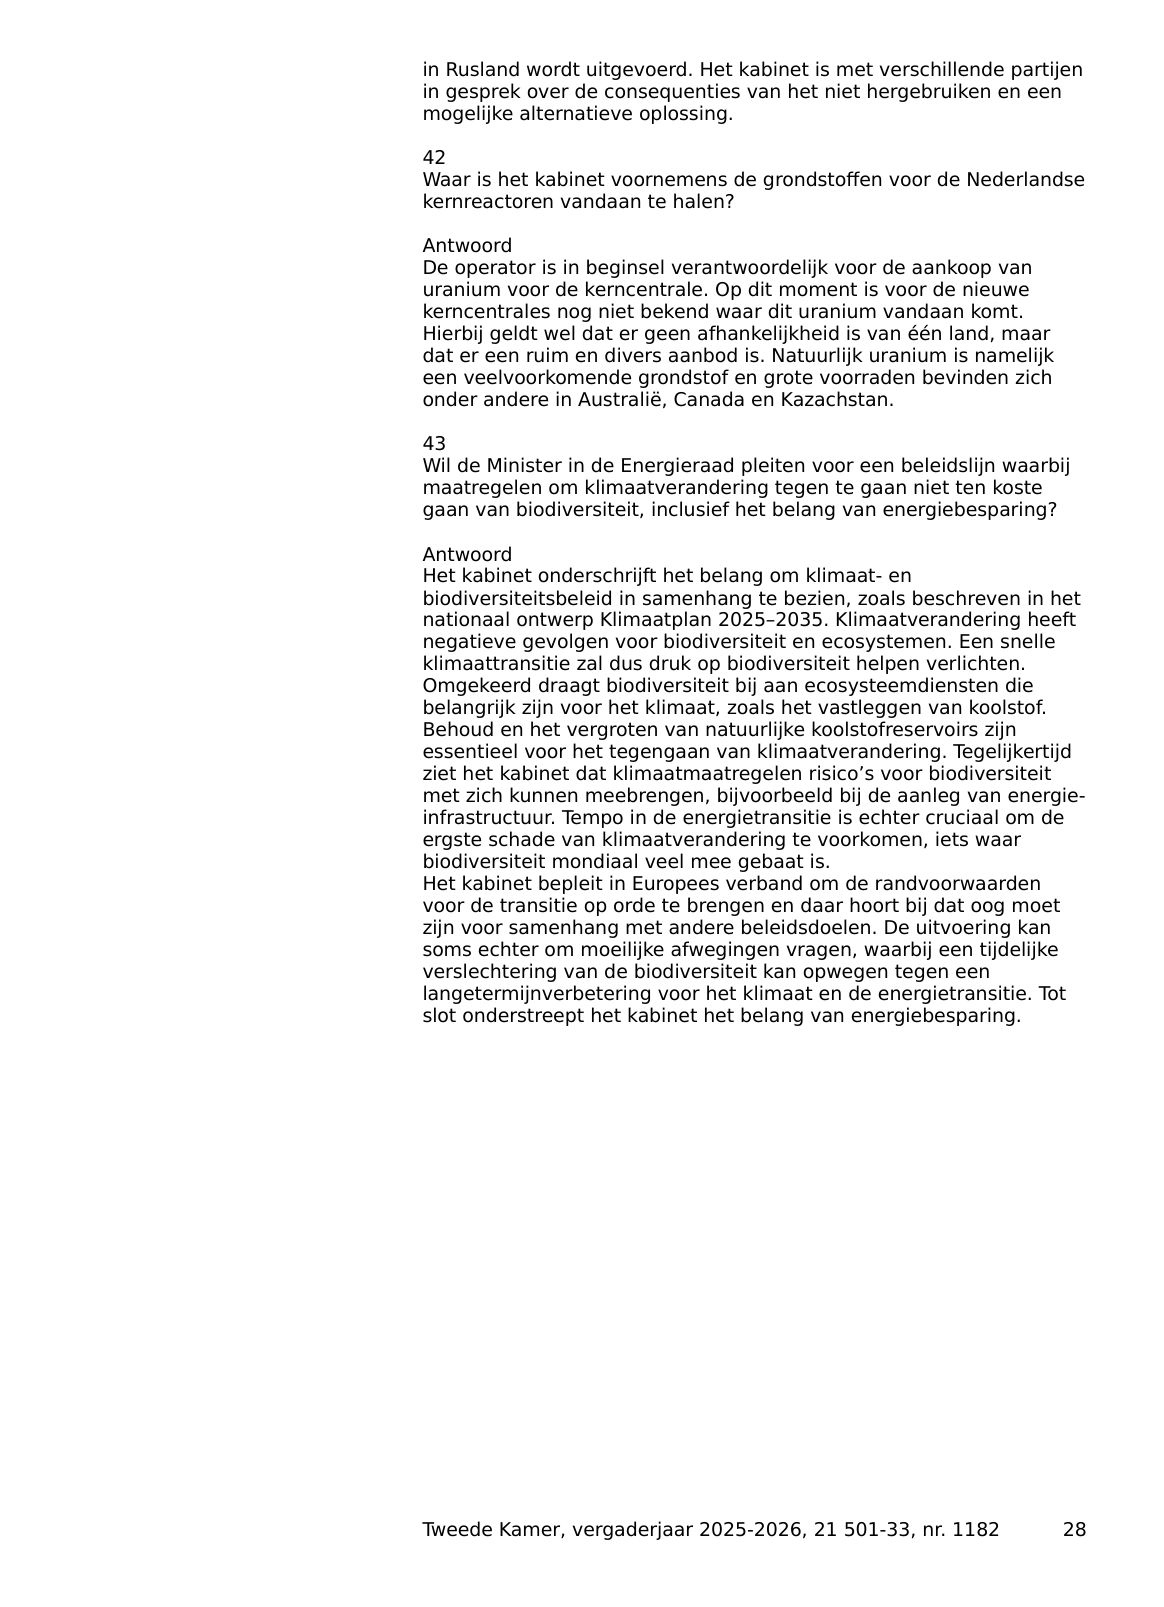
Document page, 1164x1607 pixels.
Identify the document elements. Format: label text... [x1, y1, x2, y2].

text in Rusland wordt uitgevoerd. Het kabinet is met verschillende partijen in gesprek over de consequenties van het niet hergebruiken en een mogelijke alternatieve oplossing. [422, 59, 1087, 125]
text 43 [422, 433, 1087, 455]
text 42 [422, 147, 1087, 169]
text Het kabinet bepleit in Europees verband om de randvoorwaarden voor de transitie op orde te brengen en daar hoort bij dat oog moet zijn voor samenhang met andere beleidsdoelen. De uitvoering kan soms echter om moeilijke afwegingen vragen, waarbij een tijdelijke verslechtering van de biodiversiteit kan opwegen tegen een langetermijnverbetering voor het klimaat en de energietransitie. Tot slot onderstreept het kabinet het belang van energiebesparing. [422, 873, 1087, 1027]
text Het kabinet onderschrijft het belang om klimaat- en biodiversiteitsbeleid in samenhang te bezien, zoals beschreven in het nationaal ontwerp Klimaatplan 2025–2035. Klimaatverandering heeft negatieve gevolgen voor biodiversiteit en ecosystemen. Een snelle klimaattransitie zal dus druk op biodiversiteit helpen verlichten. Omgekeerd draagt biodiversiteit bij aan ecosysteemdiensten die belangrijk zijn voor het klimaat, zoals het vastleggen van koolstof. Behoud en het vergroten van natuurlijke koolstofreservoirs zijn essentieel voor het tegengaan van klimaatverandering. Tegelijkertijd ziet het kabinet dat klimaatmaatregelen risico’s voor biodiversiteit met zich kunnen meebrengen, bijvoorbeeld bij de aanleg van energie-infrastructuur. Tempo in de energietransitie is echter cruciaal om de ergste schade van klimaatverandering te voorkomen, iets waar biodiversiteit mondiaal veel mee gebaat is. [422, 565, 1087, 873]
text Antwoord [422, 235, 1087, 257]
text Antwoord [422, 543, 1087, 565]
text Wil de Minister in de Energieraad pleiten voor een beleidslijn waarbij maatregelen om klimaatverandering tegen te gaan niet ten koste gaan van biodiversiteit, inclusief het belang van energiebesparing? [422, 455, 1087, 521]
text De operator is in beginsel verantwoordelijk voor de aankoop van uranium voor de kerncentrale. Op dit moment is voor de nieuwe kerncentrales nog niet bekend waar dit uranium vandaan komt. Hierbij geldt wel dat er geen afhankelijkheid is van één land, maar dat er een ruim en divers aanbod is. Natuurlijk uranium is namelijk een veelvoorkomende grondstof en grote voorraden bevinden zich onder andere in Australië, Canada en Kazachstan. [422, 257, 1087, 411]
text Waar is het kabinet voornemens de grondstoffen voor de Nederlandse kernreactoren vandaan te halen? [422, 169, 1087, 213]
